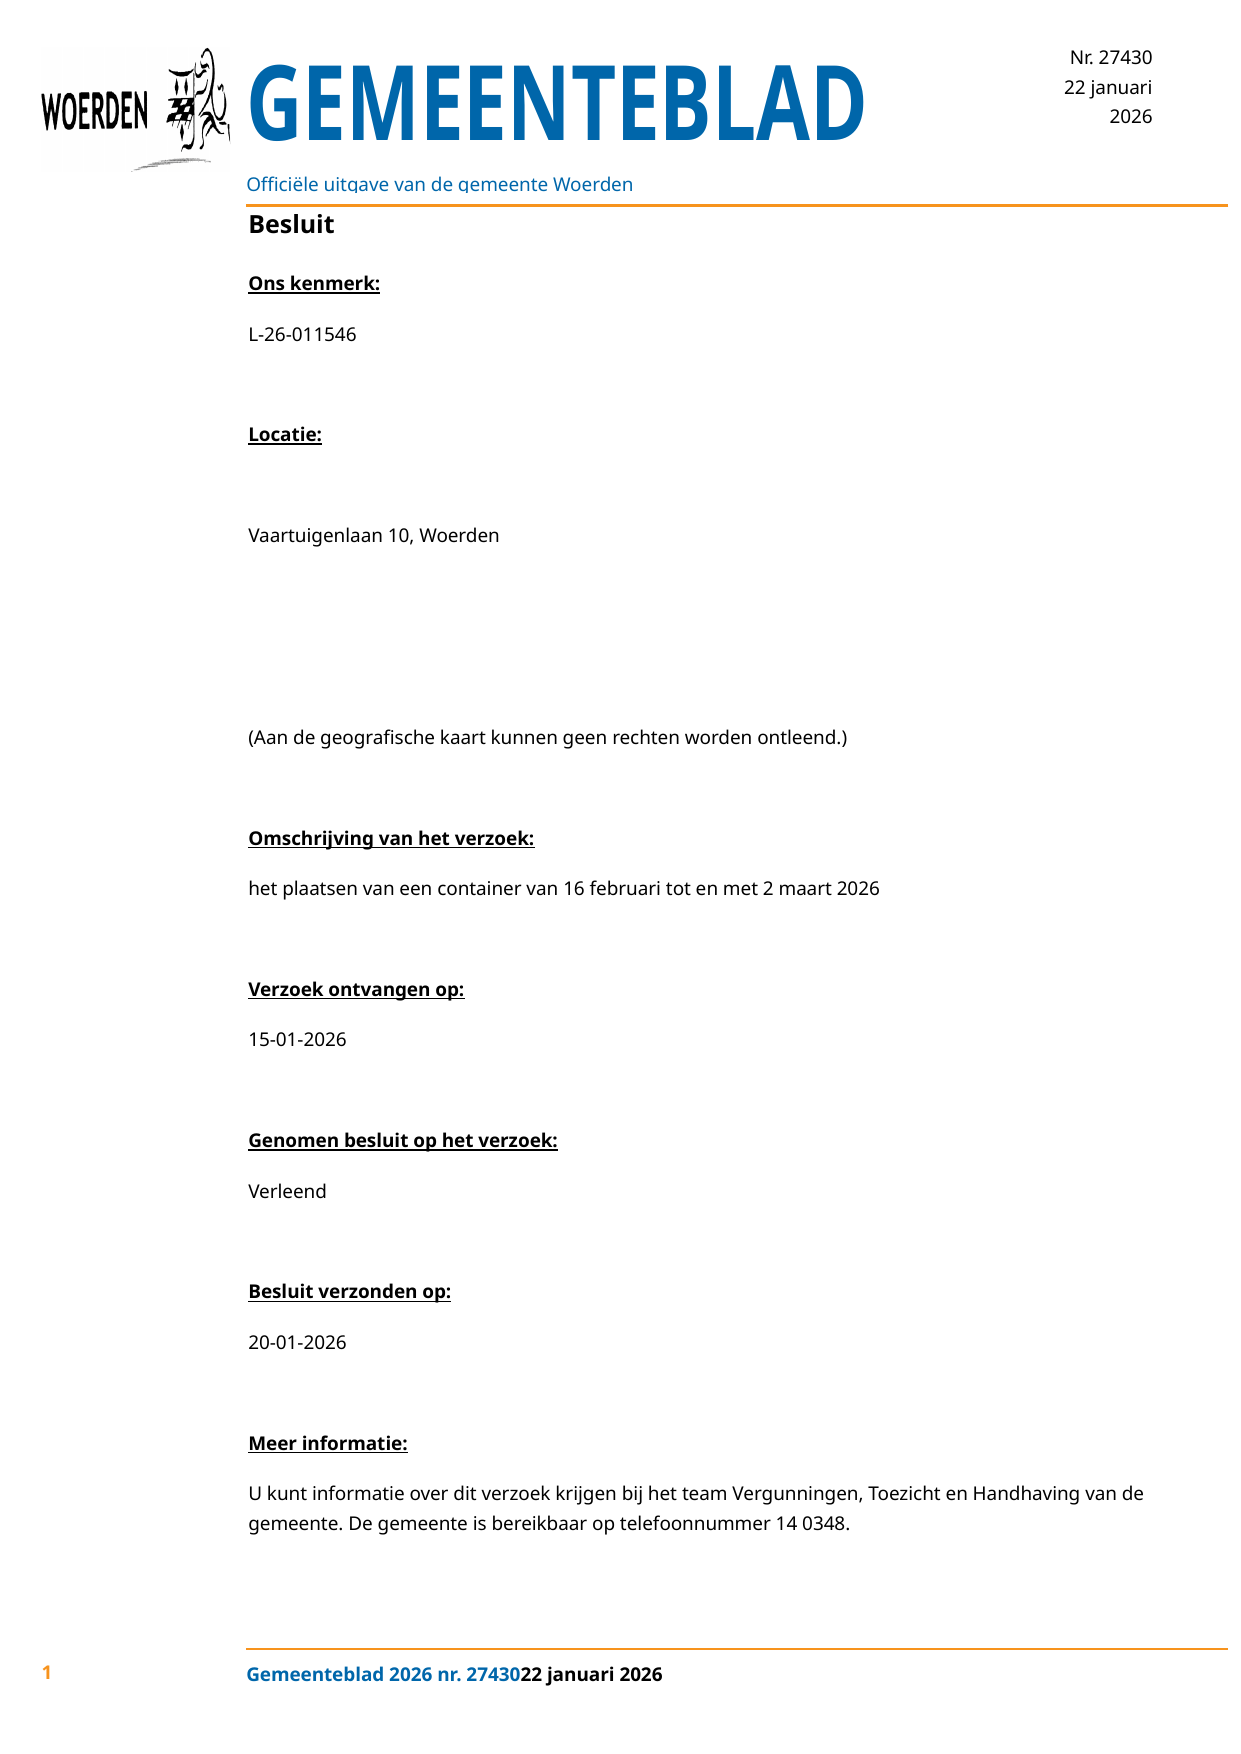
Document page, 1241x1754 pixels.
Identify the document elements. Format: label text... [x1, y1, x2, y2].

text Meer informatie: [248, 1430, 1152, 1456]
text Genomen besluit op het verzoek: [248, 1127, 1152, 1153]
picture [41, 47, 231, 172]
text Ons kenmerk: [248, 270, 1152, 296]
text Omschrijving van het verzoek: [248, 825, 1152, 851]
text Verleend [248, 1178, 1152, 1203]
text 15-01-2026 [248, 1027, 1152, 1052]
text het plaatsen van een container van 16 februari tot en met 2 maart 2026 [248, 875, 1152, 901]
text U kunt informatie over dit verzoek krijgen bij het team Vergunningen, Toezicht en Handhaving van de gemeente. De gemeente is bereikbaar op telefoonnummer 14 0348. [248, 1480, 1152, 1536]
text Vaartuigenlaan 10, Woerden [248, 522, 1152, 548]
text (Aan de geografische kaart kunnen geen rechten worden ontleend.) [248, 724, 1152, 750]
text L-26-011546 [248, 321, 1152, 346]
text 20-01-2026 [248, 1329, 1152, 1355]
text Besluit verzonden op: [248, 1279, 1152, 1304]
text Verzoek ontvangen op: [248, 976, 1152, 1002]
text Besluit [248, 207, 1152, 241]
text Locatie: [248, 422, 1152, 447]
